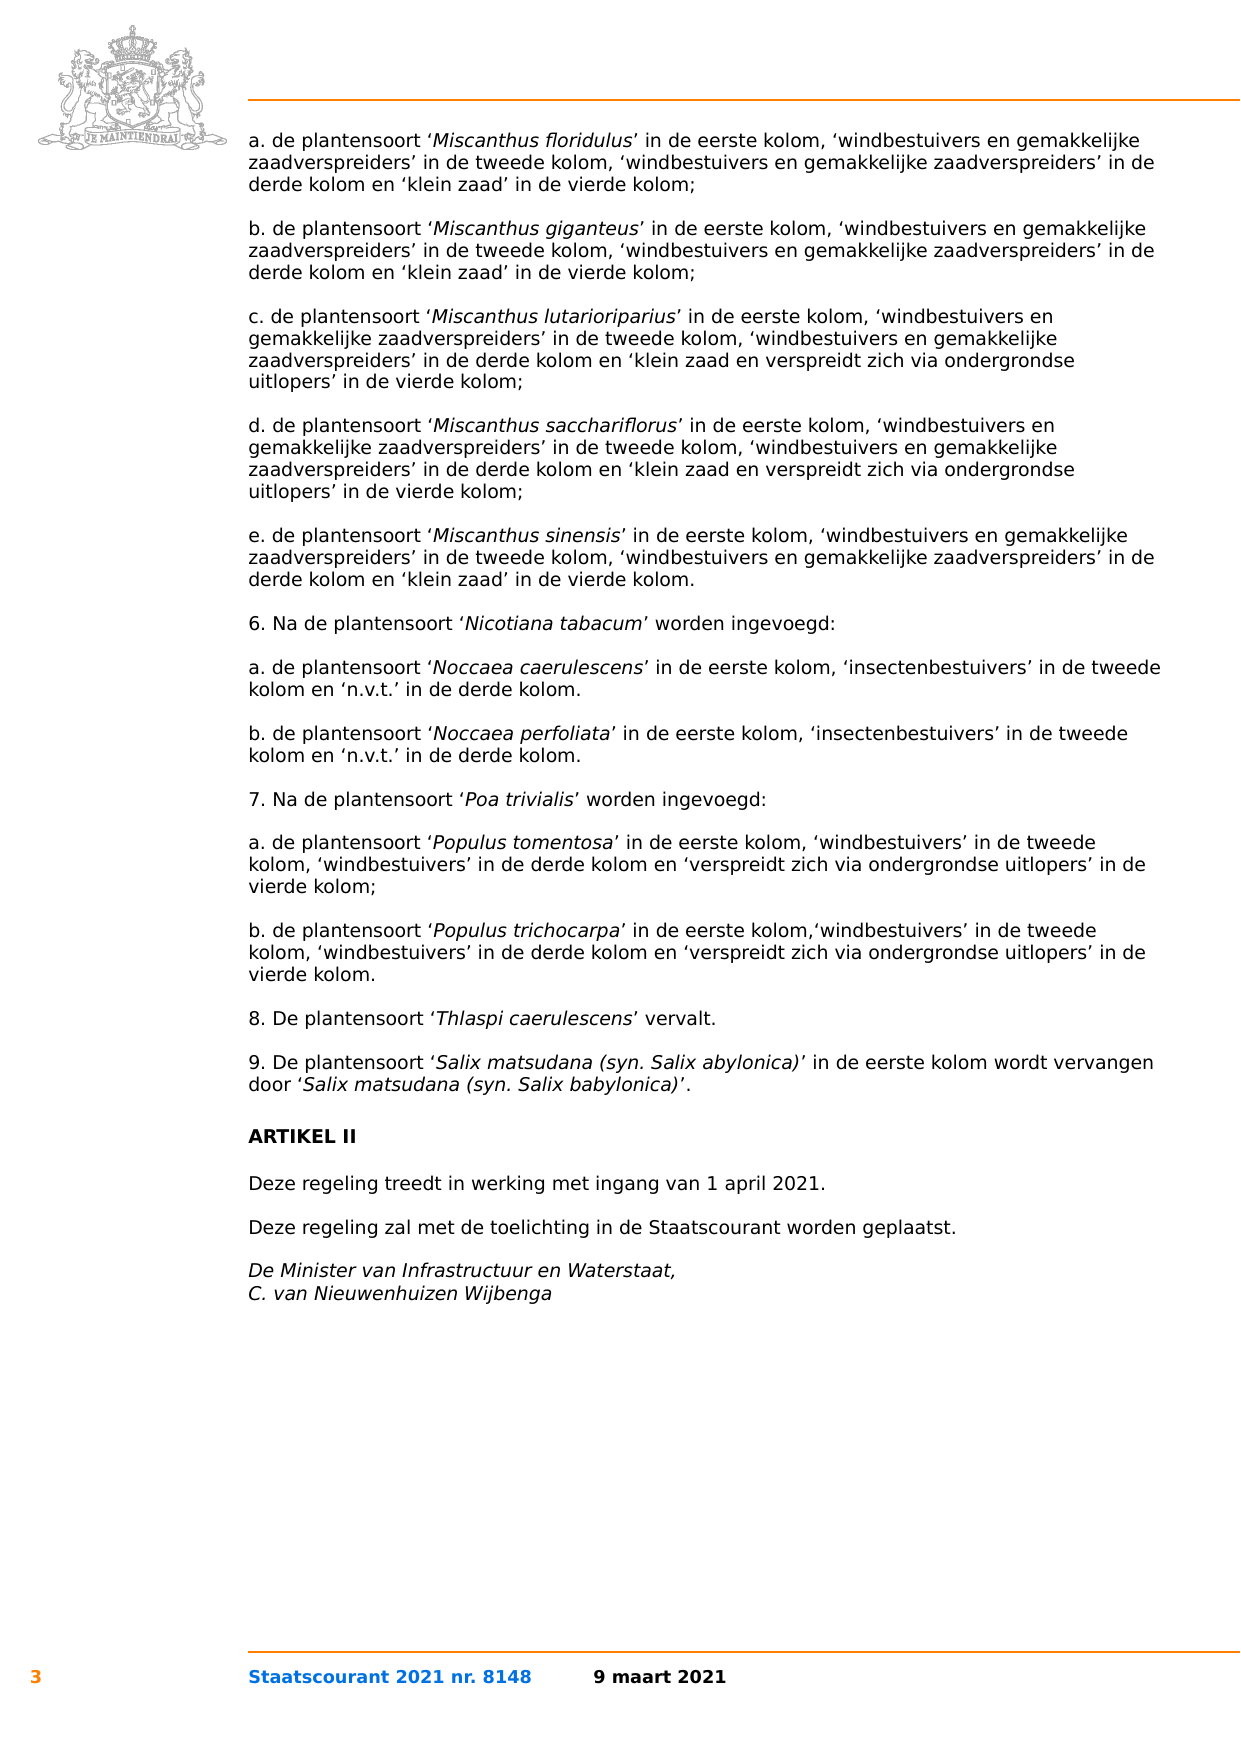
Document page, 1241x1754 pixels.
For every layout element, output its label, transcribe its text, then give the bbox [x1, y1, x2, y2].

text Deze regeling zal met de toelichting in de Staatscourant worden geplaatst. [248, 1217, 1163, 1238]
text 8. De plantensoort ‘Thlaspi caerulescens’ vervalt. [248, 1008, 1163, 1030]
text a. de plantensoort ‘Populus tomentosa’ in de eerste kolom, ‘windbestuivers’ in de tweede kolom, ‘windbestuivers’ in de derde kolom en ‘verspreidt zich via ondergrondse uitlopers’ in de vierde kolom; [248, 832, 1163, 898]
text a. de plantensoort ‘Miscanthus floridulus’ in de eerste kolom, ‘windbestuivers en gemakkelijke zaadverspreiders’ in de tweede kolom, ‘windbestuivers en gemakkelijke zaadverspreiders’ in de derde kolom en ‘klein zaad’ in de vierde kolom; [248, 130, 1163, 196]
text c. de plantensoort ‘Miscanthus lutarioriparius’ in de eerste kolom, ‘windbestuivers en gemakkelijke zaadverspreiders’ in de tweede kolom, ‘windbestuivers en gemakkelijke zaadverspreiders’ in de derde kolom en ‘klein zaad en verspreidt zich via ondergrondse uitlopers’ in de vierde kolom; [248, 306, 1163, 393]
picture [38, 25, 227, 150]
text b. de plantensoort ‘Miscanthus giganteus’ in de eerste kolom, ‘windbestuivers en gemakkelijke zaadverspreiders’ in de tweede kolom, ‘windbestuivers en gemakkelijke zaadverspreiders’ in de derde kolom en ‘klein zaad’ in de vierde kolom; [248, 218, 1163, 284]
text b. de plantensoort ‘Noccaea perfoliata’ in de eerste kolom, ‘insectenbestuivers’ in de tweede kolom en ‘n.v.t.’ in de derde kolom. [248, 723, 1163, 767]
text e. de plantensoort ‘Miscanthus sinensis’ in de eerste kolom, ‘windbestuivers en gemakkelijke zaadverspreiders’ in de tweede kolom, ‘windbestuivers en gemakkelijke zaadverspreiders’ in de derde kolom en ‘klein zaad’ in de vierde kolom. [248, 525, 1163, 591]
text Deze regeling treedt in werking met ingang van 1 april 2021. [248, 1173, 1163, 1195]
text 9. De plantensoort ‘Salix matsudana (syn. Salix abylonica)’ in de eerste kolom wordt vervangen door ‘Salix matsudana (syn. Salix babylonica)’. [248, 1052, 1163, 1096]
text d. de plantensoort ‘Miscanthus sacchariflorus’ in de eerste kolom, ‘windbestuivers en gemakkelijke zaadverspreiders’ in de tweede kolom, ‘windbestuivers en gemakkelijke zaadverspreiders’ in de derde kolom en ‘klein zaad en verspreidt zich via ondergrondse uitlopers’ in de vierde kolom; [248, 415, 1163, 503]
text b. de plantensoort ‘Populus trichocarpa’ in de eerste kolom,‘windbestuivers’ in de tweede kolom, ‘windbestuivers’ in de derde kolom en ‘verspreidt zich via ondergrondse uitlopers’ in de vierde kolom. [248, 920, 1163, 986]
text 7. Na de plantensoort ‘Poa trivialis’ worden ingevoegd: [248, 788, 1163, 810]
text 6. Na de plantensoort ‘Nicotiana tabacum’ worden ingevoegd: [248, 613, 1163, 635]
text De Minister van Infrastructuur en Waterstaat, C. van Nieuwenhuizen Wijbenga [248, 1260, 1163, 1304]
subtitle ARTIKEL II [248, 1126, 1163, 1148]
text a. de plantensoort ‘Noccaea caerulescens’ in de eerste kolom, ‘insectenbestuivers’ in de tweede kolom en ‘n.v.t.’ in de derde kolom. [248, 657, 1163, 701]
